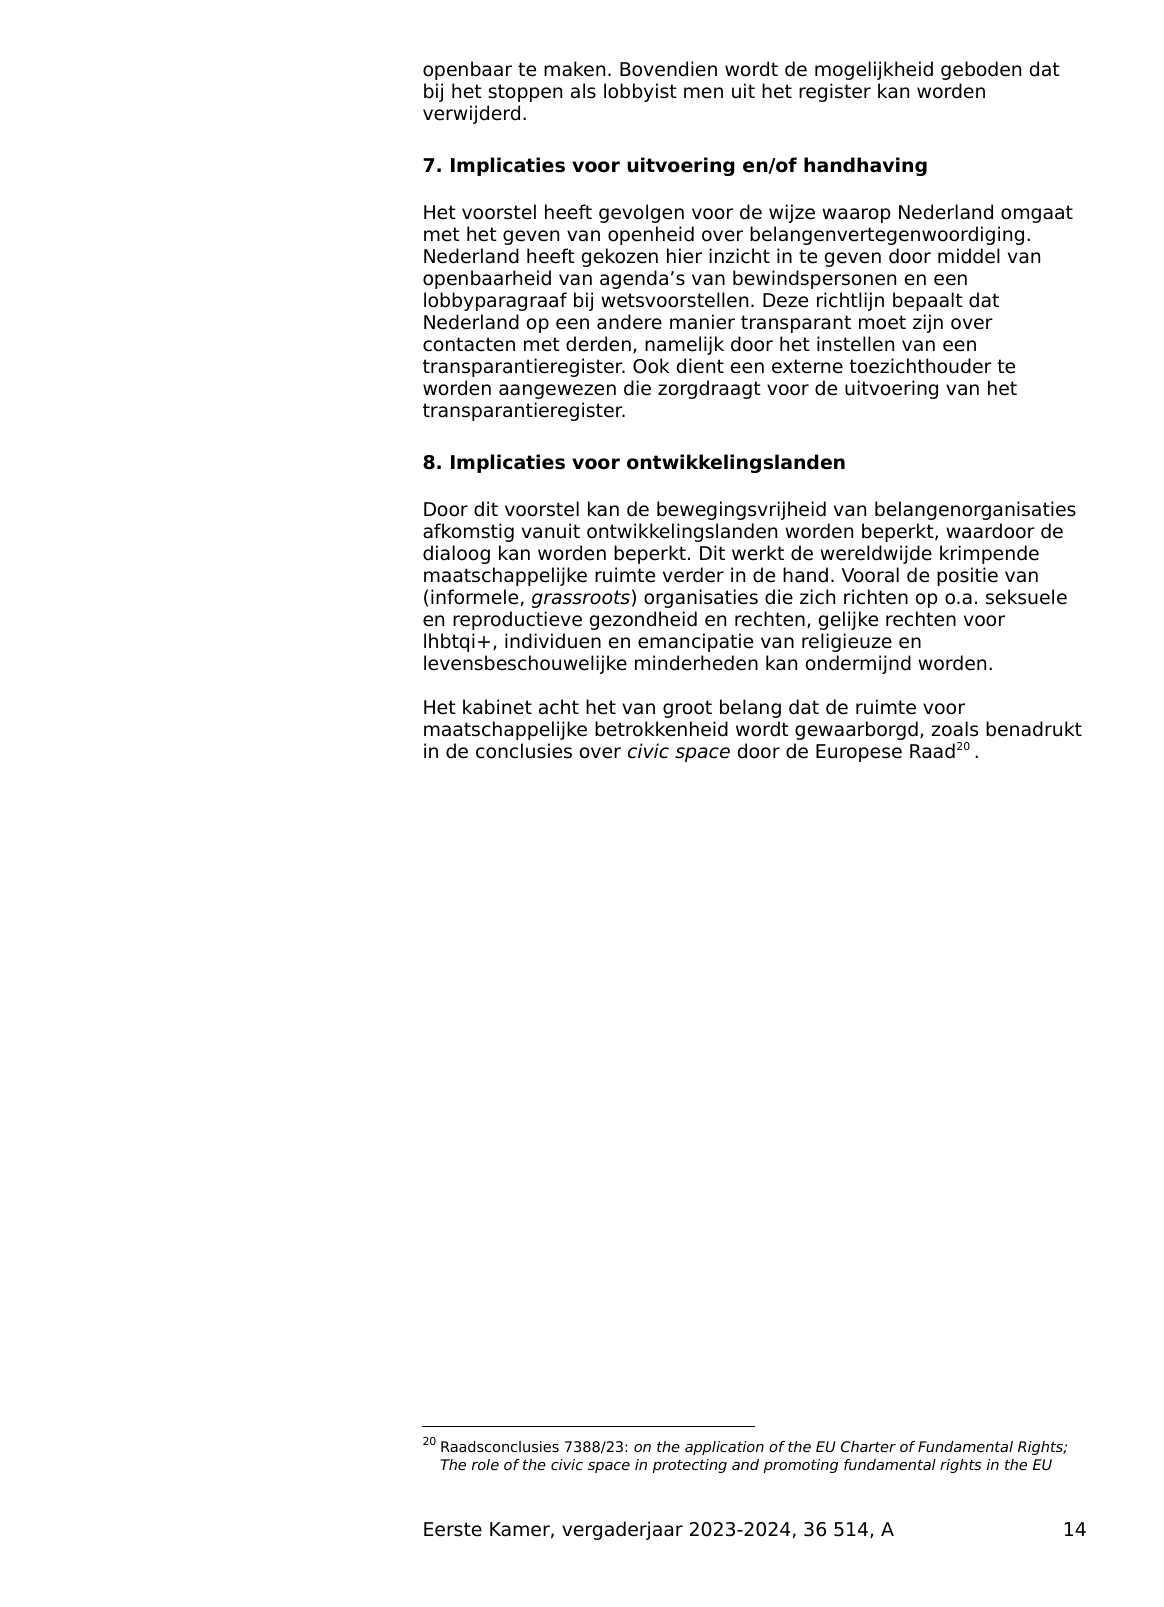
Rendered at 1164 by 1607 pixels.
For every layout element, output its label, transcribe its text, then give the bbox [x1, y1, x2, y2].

subtitle 7. Implicaties voor uitvoering en/of handhaving [422, 155, 1087, 177]
subtitle 8. Implicaties voor ontwikkelingslanden [422, 452, 1087, 474]
text Raadsconclusies 7388/23: on the application of the EU Charter of Fundamental Rights; The role of the civic space in protecting and promoting fundamental rights in the EU [422, 1435, 1087, 1474]
text Door dit voorstel kan de bewegingsvrijheid van belangenorganisaties afkomstig vanuit ontwikkelingslanden worden beperkt, waardoor de dialoog kan worden beperkt. Dit werkt de wereldwijde krimpende maatschappelijke ruimte verder in de hand. Vooral de positie van (informele, grassroots) organisaties die zich richten op o.a. seksuele en reproductieve gezondheid en rechten, gelijke rechten voor lhbtqi+, individuen en emancipatie van religieuze en levensbeschouwelijke minderheden kan ondermijnd worden. [422, 499, 1087, 674]
text openbaar te maken. Bovendien wordt de mogelijkheid geboden dat bij het stoppen als lobbyist men uit het register kan worden verwijderd. [422, 59, 1087, 125]
text Het kabinet acht het van groot belang dat de ruimte voor maatschappelijke betrokkenheid wordt gewaarborgd, zoals benadrukt in de conclusies over civic space door de Europese Raad. [422, 697, 1087, 763]
text Het voorstel heeft gevolgen voor de wijze waarop Nederland omgaat met het geven van openheid over belangenvertegenwoordiging. Nederland heeft gekozen hier inzicht in te geven door middel van openbaarheid van agenda’s van bewindspersonen en een lobbyparagraaf bij wetsvoorstellen. Deze richtlijn bepaalt dat Nederland op een andere manier transparant moet zijn over contacten met derden, namelijk door het instellen van een transparantieregister. Ook dient een externe toezichthouder te worden aangewezen die zorgdraagt voor de uitvoering van het transparantieregister. [422, 202, 1087, 422]
